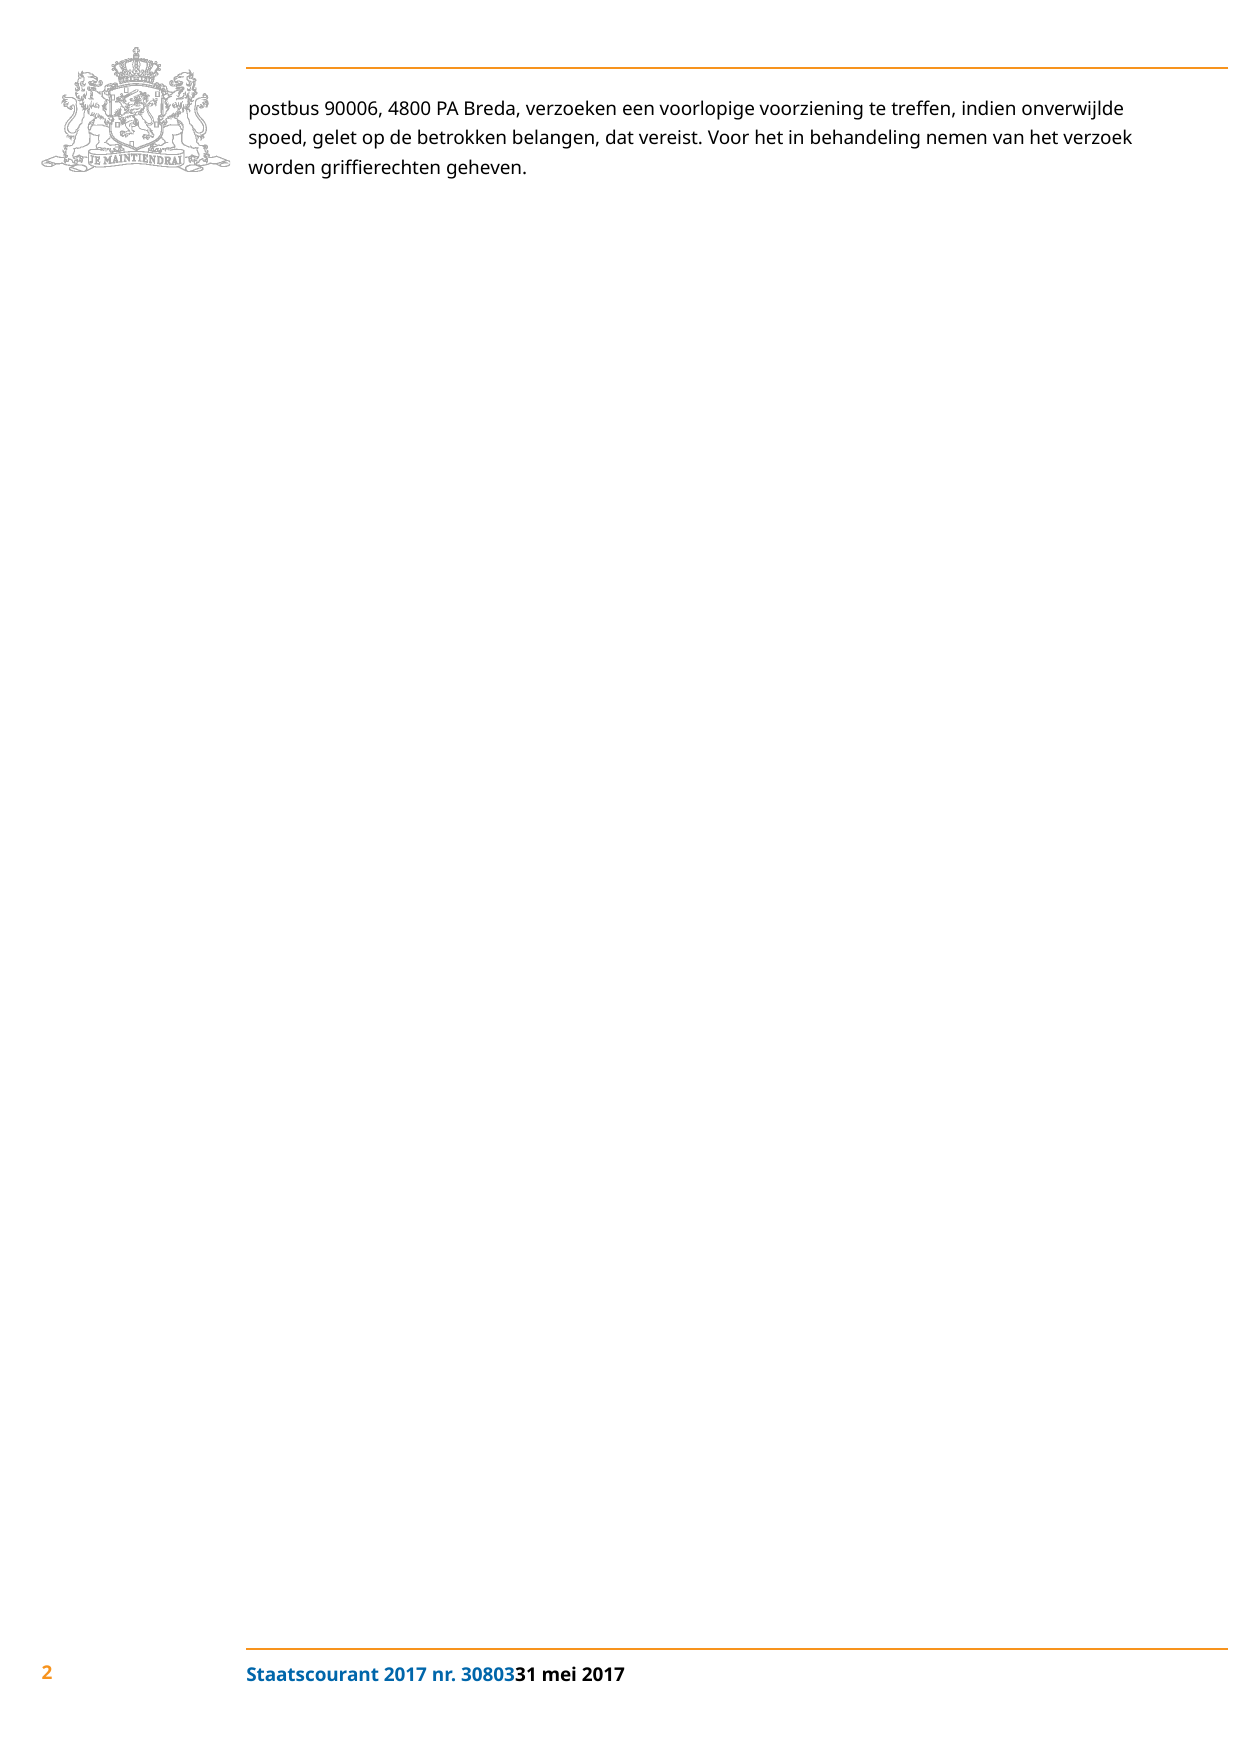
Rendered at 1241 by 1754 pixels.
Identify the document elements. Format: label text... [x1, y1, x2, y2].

text postbus 90006, 4800 PA Breda, verzoeken een voorlopige voorziening te treffen, indien onverwijlde spoed, gelet op de betrokken belangen, dat vereist. Voor het in behandeling nemen van het verzoek worden griffierechten geheven. [248, 95, 1152, 180]
picture [41, 47, 231, 172]
